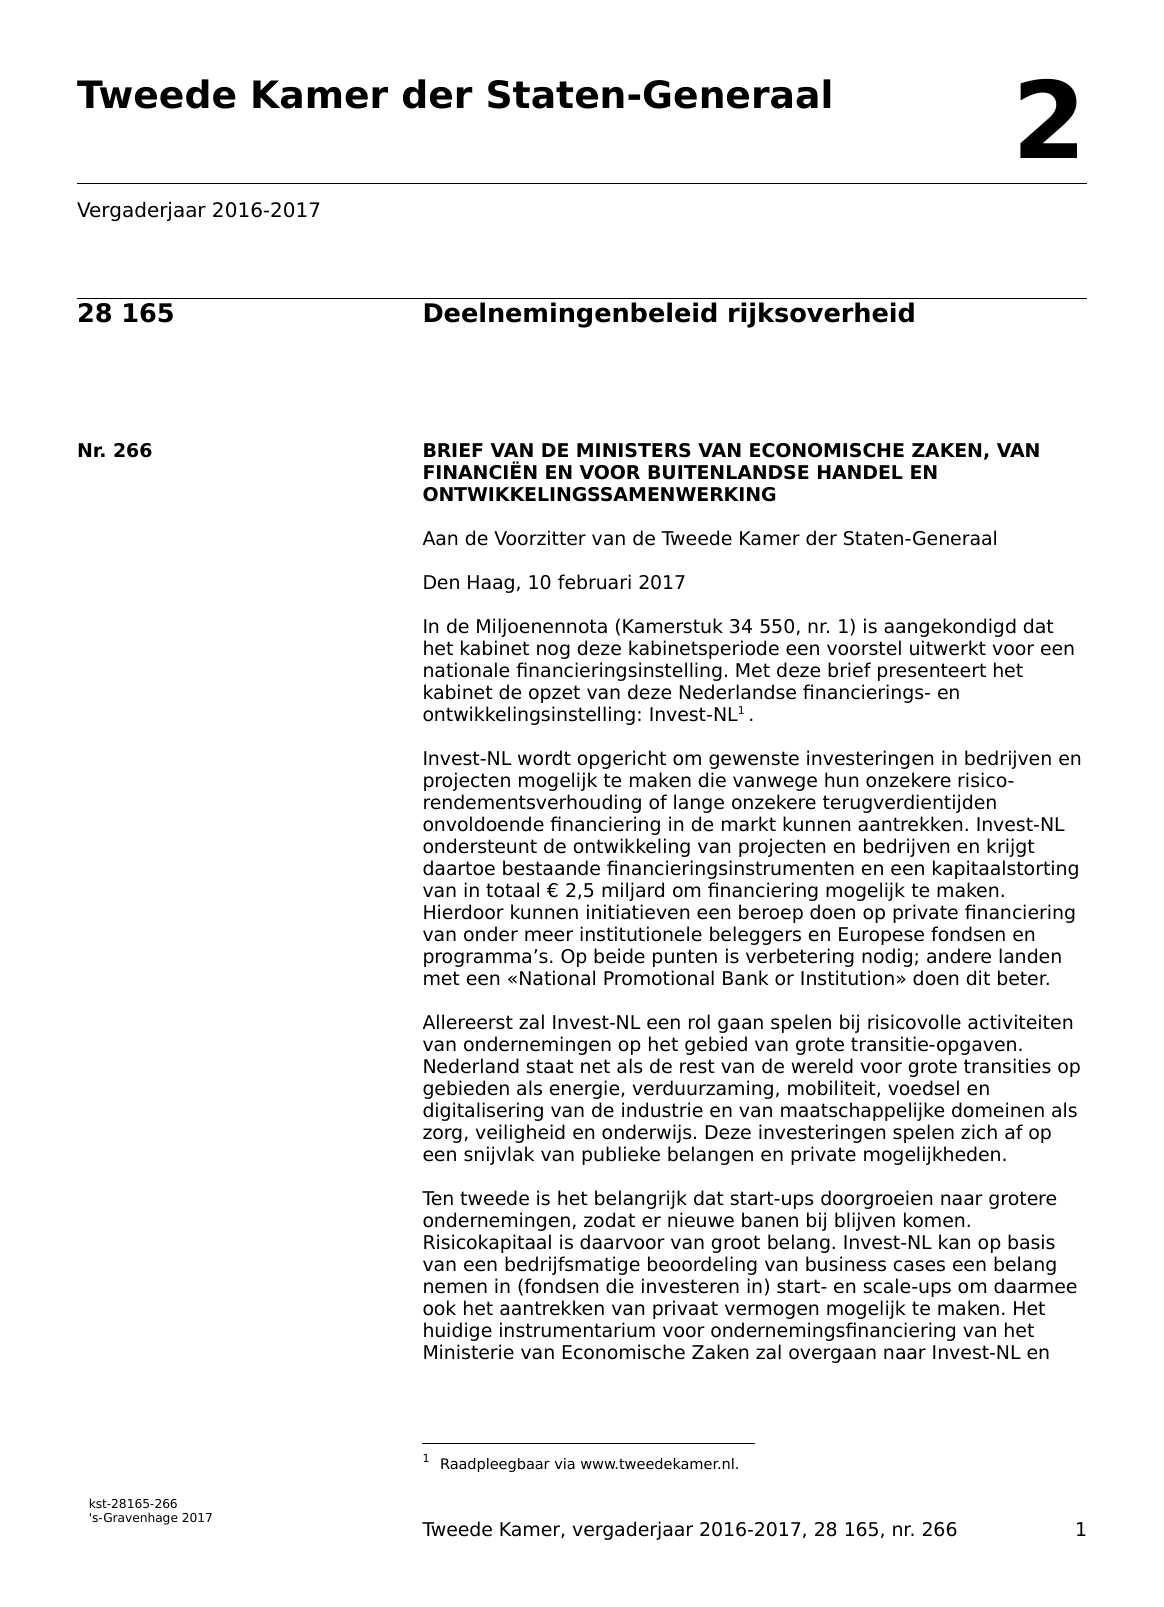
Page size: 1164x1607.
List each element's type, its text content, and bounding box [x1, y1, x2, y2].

table_header 2 [886, 59, 1087, 183]
table_cell Vergaderjaar 2016-2017 [77, 184, 1087, 298]
subtitle 28 165 Deelnemingenbeleid rijksoverheid [77, 299, 1087, 329]
text Aan de Voorzitter van de Tweede Kamer der Staten-Generaal [422, 528, 1087, 550]
text Raadpleegbaar via www.tweedekamer.nl. [422, 1452, 1087, 1474]
text Invest-NL wordt opgericht om gewenste investeringen in bedrijven en projecten mogelijk te maken die vanwege hun onzekere risico-rendementsverhouding of lange onzekere terugverdientijden onvoldoende financiering in de markt kunnen aantrekken. Invest-NL ondersteunt de ontwikkeling van projecten en bedrijven en krijgt daartoe bestaande financieringsinstrumenten en een kapitaalstorting van in totaal € 2,5 miljard om financiering mogelijk te maken. Hierdoor kunnen initiatieven een beroep doen op private financiering van onder meer institutionele beleggers en Europese fondsen en programma’s. Op beide punten is verbetering nodig; andere landen met een «National Promotional Bank or Institution» doen dit beter. [422, 748, 1087, 990]
table_header Tweede Kamer der Staten-Generaal [77, 59, 886, 183]
text 's-Gravenhage 2017 [88, 1511, 323, 1525]
text Allereerst zal Invest-NL een rol gaan spelen bij risicovolle activiteiten van ondernemingen op het gebied van grote transitie-opgaven. Nederland staat net als de rest van de wereld voor grote transities op gebieden als energie, verduurzaming, mobiliteit, voedsel en digitalisering van de industrie en van maatschappelijke domeinen als zorg, veiligheid en onderwijs. Deze investeringen spelen zich af op een snijvlak van publieke belangen en private mogelijkheden. [422, 1012, 1087, 1166]
text In de Miljoenennota (Kamerstuk 34 550, nr. 1) is aangekondigd dat het kabinet nog deze kabinetsperiode een voorstel uitwerkt voor een nationale financieringsinstelling. Met deze brief presenteert het kabinet de opzet van deze Nederlandse financierings- en ontwikkelingsinstelling: Invest-NL. [422, 616, 1087, 726]
subtitle Nr. 266 BRIEF VAN DE MINISTERS VAN ECONOMISCHE ZAKEN, VAN FINANCIËN EN VOOR BUITENLANDSE HANDEL EN ONTWIKKELINGSSAMENWERKING [77, 440, 1087, 506]
text Den Haag, 10 februari 2017 [422, 572, 1087, 594]
text kst-28165-266 [88, 1497, 323, 1511]
text Ten tweede is het belangrijk dat start-ups doorgroeien naar grotere ondernemingen, zodat er nieuwe banen bij blijven komen. Risicokapitaal is daarvoor van groot belang. Invest-NL kan op basis van een bedrijfsmatige beoordeling van business cases een belang nemen in (fondsen die investeren in) start- en scale-ups om daarmee ook het aantrekken van privaat vermogen mogelijk te maken. Het huidige instrumentarium voor ondernemingsfinanciering van het Ministerie van Economische Zaken zal overgaan naar Invest-NL en [422, 1188, 1087, 1364]
